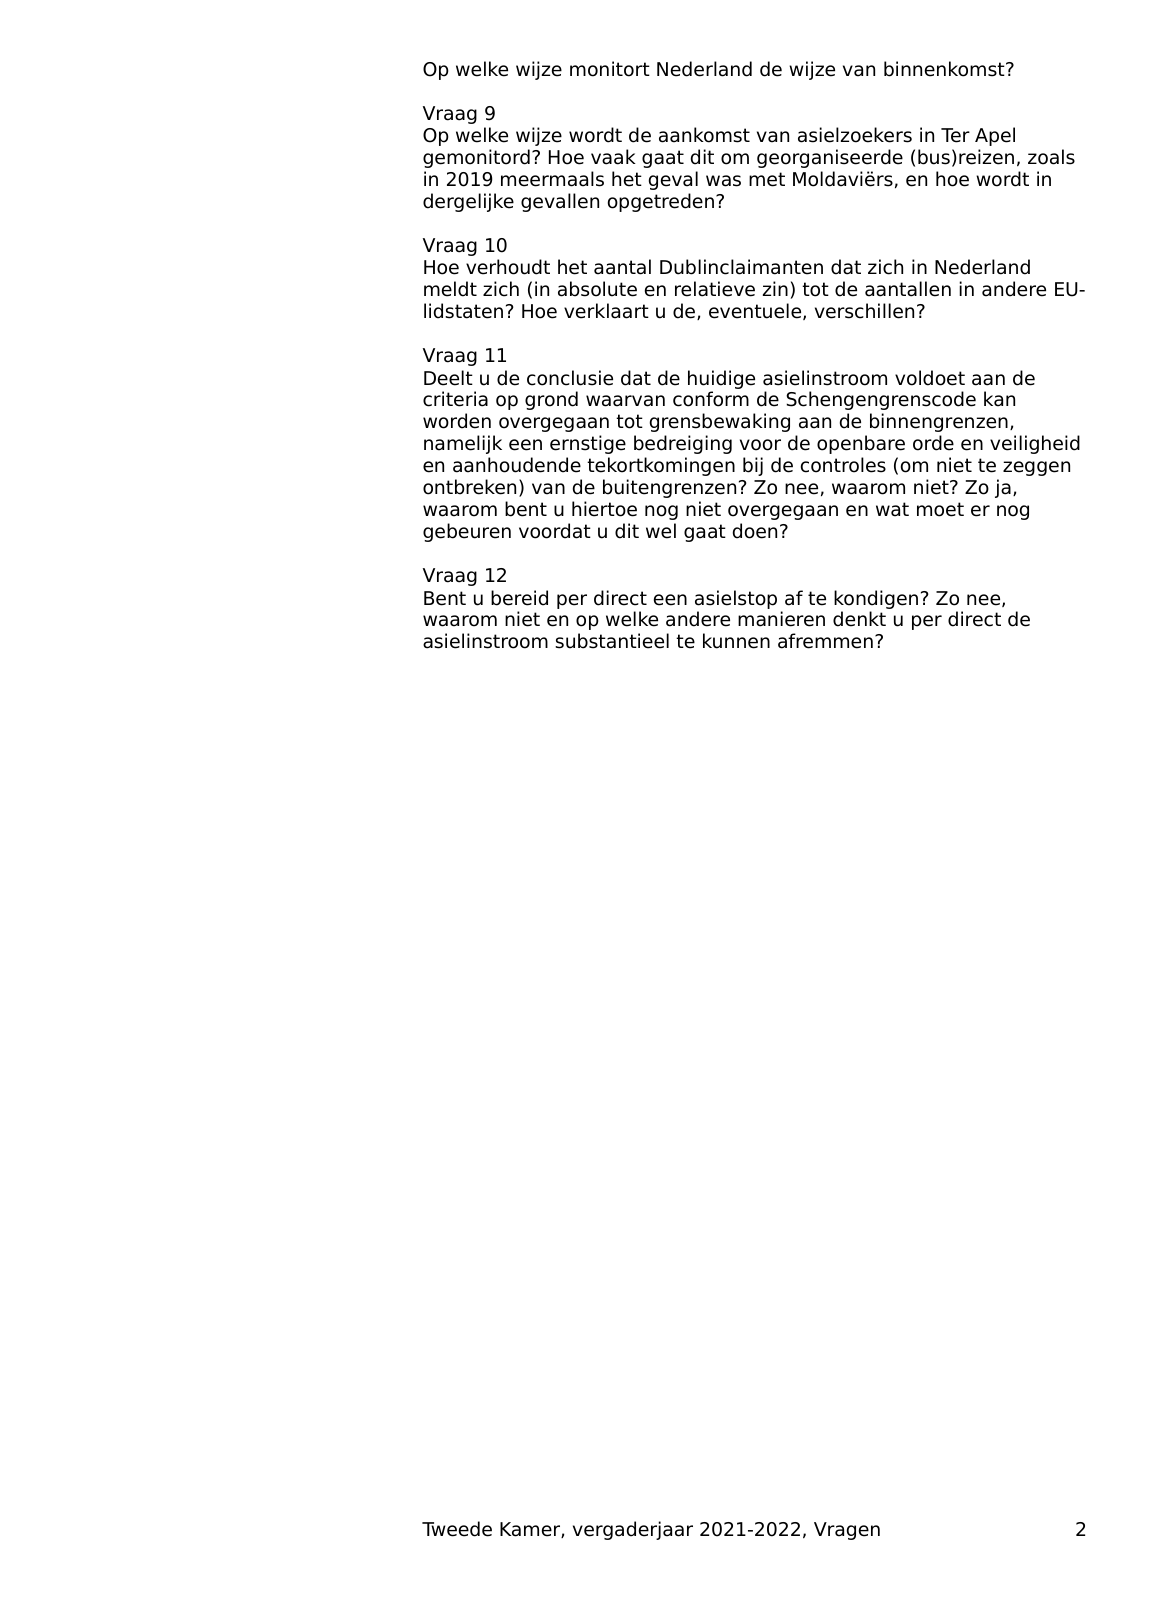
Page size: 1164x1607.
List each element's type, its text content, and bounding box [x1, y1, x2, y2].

text Hoe verhoudt het aantal Dublinclaimanten dat zich in Nederland meldt zich (in absolute en relatieve zin) tot de aantallen in andere EU-lidstaten? Hoe verklaart u de, eventuele, verschillen? [422, 257, 1087, 323]
text Vraag 9 [422, 103, 1087, 125]
text Vraag 10 [422, 235, 1087, 257]
text Op welke wijze wordt de aankomst van asielzoekers in Ter Apel gemonitord? Hoe vaak gaat dit om georganiseerde (bus)reizen, zoals in 2019 meermaals het geval was met Moldaviërs, en hoe wordt in dergelijke gevallen opgetreden? [422, 125, 1087, 213]
text Vraag 12 [422, 565, 1087, 587]
text Op welke wijze monitort Nederland de wijze van binnenkomst? [422, 59, 1087, 81]
text Bent u bereid per direct een asielstop af te kondigen? Zo nee, waarom niet en op welke andere manieren denkt u per direct de asielinstroom substantieel te kunnen afremmen? [422, 587, 1087, 653]
text Vraag 11 [422, 345, 1087, 367]
text Deelt u de conclusie dat de huidige asielinstroom voldoet aan de criteria op grond waarvan conform de Schengengrenscode kan worden overgegaan tot grensbewaking aan de binnengrenzen, namelijk een ernstige bedreiging voor de openbare orde en veiligheid en aanhoudende tekortkomingen bij de controles (om niet te zeggen ontbreken) van de buitengrenzen? Zo nee, waarom niet? Zo ja, waarom bent u hiertoe nog niet overgegaan en wat moet er nog gebeuren voordat u dit wel gaat doen? [422, 367, 1087, 543]
